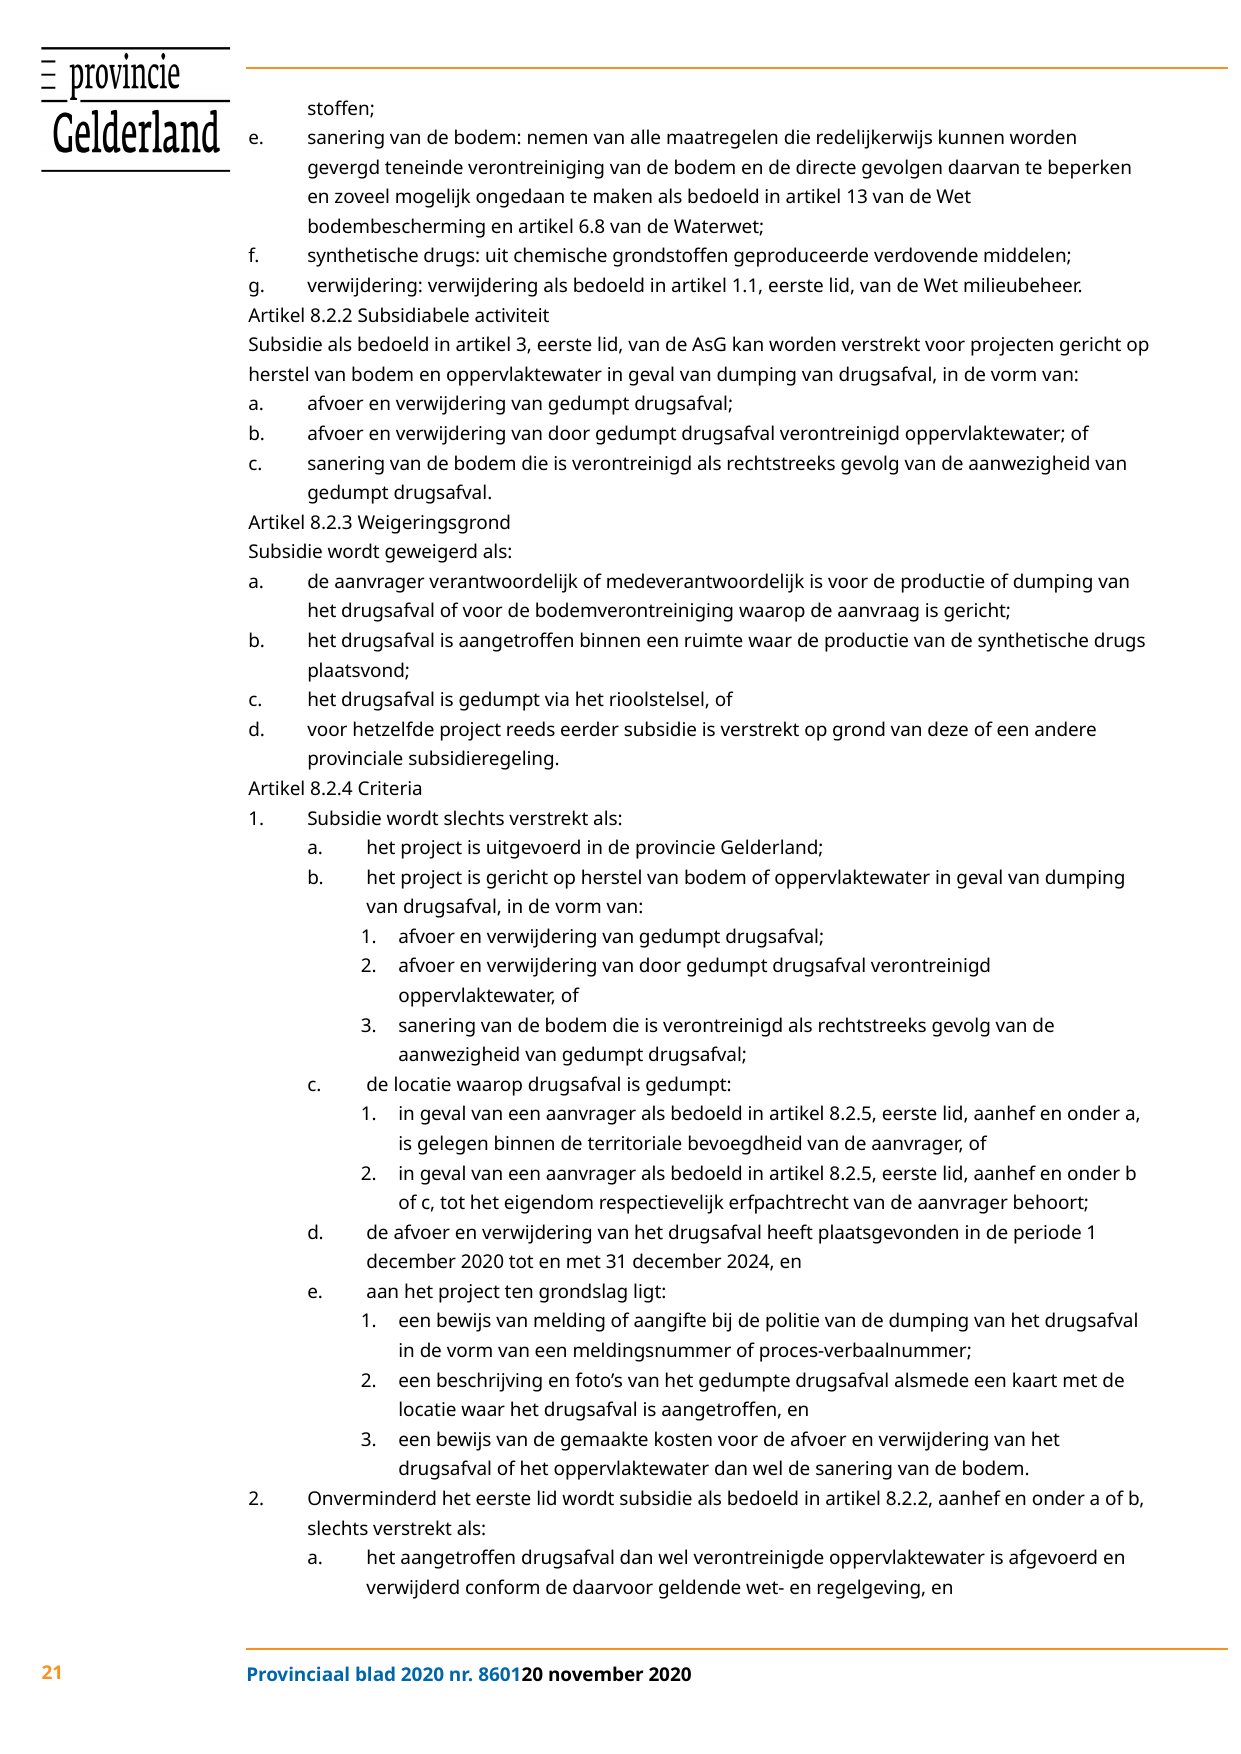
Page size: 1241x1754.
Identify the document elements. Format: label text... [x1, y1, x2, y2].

list een beschrijving en foto’s van het gedumpte drugsafval alsmede een kaart met de locatie waar het drugsafval is aangetroffen, en [361, 1367, 1152, 1422]
list voor hetzelfde project reeds eerder subsidie is verstrekt op grond van deze of een andere provinciale subsidieregeling. [248, 716, 1152, 771]
list aan het project ten grondslag ligt: [307, 1278, 1152, 1304]
list afvoer en verwijdering van gedumpt drugsafval; [361, 923, 1152, 949]
list synthetische drugs: uit chemische grondstoffen geproduceerde verdovende middelen; [248, 243, 1152, 268]
list afvoer en verwijdering van gedumpt drugsafval; [248, 391, 1152, 416]
list het project is uitgevoerd in de provincie Gelderland; [307, 834, 1152, 860]
list de afvoer en verwijdering van het drugsafval heeft plaatsgevonden in de periode 1 december 2020 tot en met 31 december 2024, en [307, 1219, 1152, 1274]
list in geval van een aanvrager als bedoeld in artikel 8.2.5, eerste lid, aanhef en onder b of c, tot het eigendom respectievelijk erfpachtrecht van de aanvrager behoort; [361, 1160, 1152, 1215]
list een bewijs van de gemaakte kosten voor de afvoer en verwijdering van het drugsafval of het oppervlaktewater dan wel de sanering van de bodem. [361, 1426, 1152, 1481]
text Artikel 8.2.3 Weigeringsgrond [248, 509, 1152, 535]
list Subsidie wordt slechts verstrekt als: [248, 805, 1152, 831]
list de locatie waarop drugsafval is gedumpt: [307, 1071, 1152, 1097]
text Artikel 8.2.2 Subsidiabele activiteit [248, 302, 1152, 328]
list de aanvrager verantwoordelijk of medeverantwoordelijk is voor de productie of dumping van het drugsafval of voor de bodemverontreiniging waarop de aanvraag is gericht; [248, 568, 1152, 623]
text Subsidie als bedoeld in artikel 3, eerste lid, van de AsG kan worden verstrekt voor projecten gericht op herstel van bodem en oppervlaktewater in geval van dumping van drugsafval, in de vorm van: [248, 331, 1152, 387]
text Subsidie wordt geweigerd als: [248, 538, 1152, 564]
picture [41, 47, 231, 172]
list het drugsafval is aangetroffen binnen een ruimte waar de productie van de synthetische drugs plaatsvond; [248, 627, 1152, 683]
list het drugsafval is gedumpt via het rioolstelsel, of [248, 686, 1152, 712]
list het aangetroffen drugsafval dan wel verontreinigde oppervlaktewater is afgevoerd en verwijderd conform de daarvoor geldende wet- en regelgeving, en [307, 1544, 1152, 1600]
list afvoer en verwijdering van door gedumpt drugsafval verontreinigd oppervlaktewater; of [248, 420, 1152, 446]
list sanering van de bodem: nemen van alle maatregelen die redelijkerwijs kunnen worden gevergd teneinde verontreiniging van de bodem en de directe gevolgen daarvan te beperken en zoveel mogelijk ongedaan te maken als bedoeld in artikel 13 van de Wet bodembescherming en artikel 6.8 van de Waterwet; [248, 124, 1152, 239]
list Onverminderd het eerste lid wordt subsidie als bedoeld in artikel 8.2.2, aanhef en onder a of b, slechts verstrekt als: [248, 1485, 1152, 1541]
list in geval van een aanvrager als bedoeld in artikel 8.2.5, eerste lid, aanhef en onder a, is gelegen binnen de territoriale bevoegdheid van de aanvrager, of [361, 1101, 1152, 1156]
list sanering van de bodem die is verontreinigd als rechtstreeks gevolg van de aanwezigheid van gedumpt drugsafval. [248, 450, 1152, 505]
list stoffen; [248, 95, 1152, 121]
list een bewijs van melding of aangifte bij de politie van de dumping van het drugsafval in de vorm van een meldingsnummer of proces-verbaalnummer; [361, 1308, 1152, 1363]
list het project is gericht op herstel van bodem of oppervlaktewater in geval van dumping van drugsafval, in de vorm van: [307, 864, 1152, 919]
text Artikel 8.2.4 Criteria [248, 775, 1152, 801]
list sanering van de bodem die is verontreinigd als rechtstreeks gevolg van de aanwezigheid van gedumpt drugsafval; [361, 1012, 1152, 1067]
list afvoer en verwijdering van door gedumpt drugsafval verontreinigd oppervlaktewater, of [361, 953, 1152, 1008]
list verwijdering: verwijdering als bedoeld in artikel 1.1, eerste lid, van de Wet milieubeheer. [248, 272, 1152, 298]
